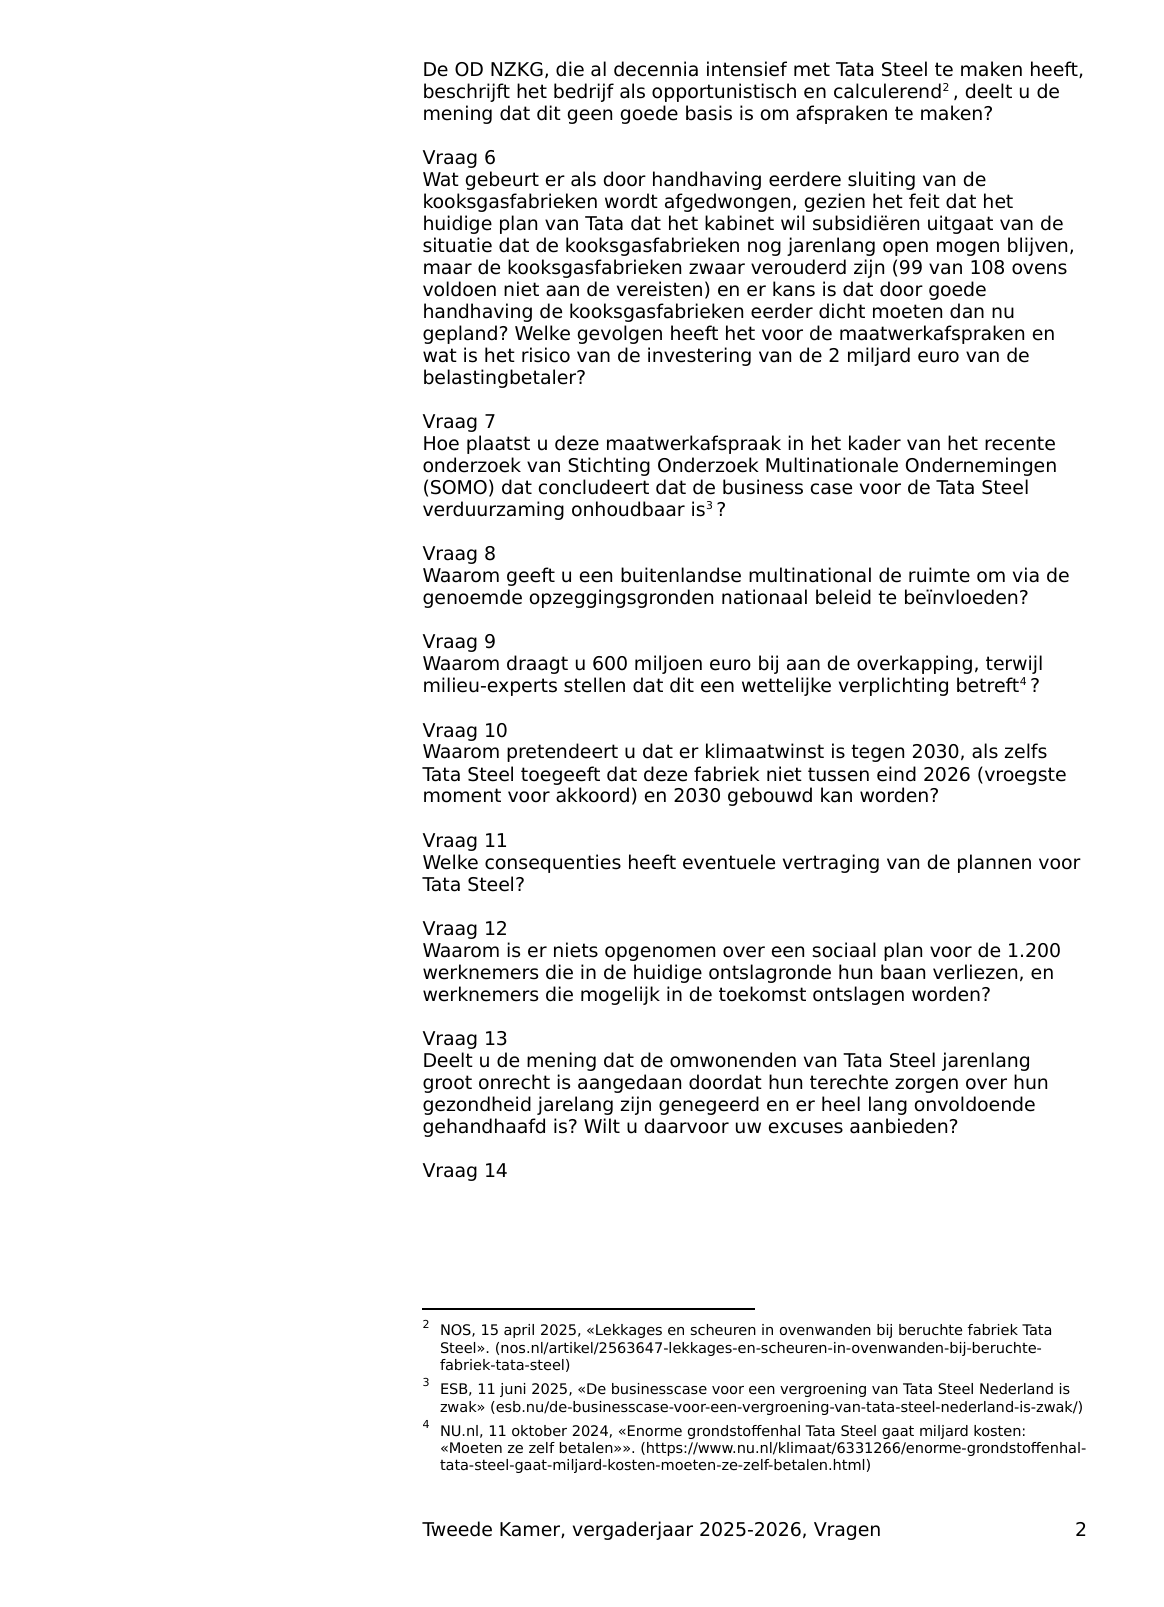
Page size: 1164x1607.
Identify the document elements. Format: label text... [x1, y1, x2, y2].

text Waarom pretendeert u dat er klimaatwinst is tegen 2030, als zelfs Tata Steel toegeeft dat deze fabriek niet tussen eind 2026 (vroegste moment voor akkoord) en 2030 gebouwd kan worden? [422, 741, 1087, 807]
text Waarom draagt u 600 miljoen euro bij aan de overkapping, terwijl milieu-experts stellen dat dit een wettelijke verplichting betreft? [422, 653, 1087, 697]
text NOS, 15 april 2025, «Lekkages en scheuren in ovenwanden bij beruchte fabriek Tata Steel». (nos.nl/artikel/2563647-lekkages-en-scheuren-in-ovenwanden-bij-beruchte-fabriek-tata-steel) [422, 1318, 1087, 1374]
text Wat gebeurt er als door handhaving eerdere sluiting van de kooksgasfabrieken wordt afgedwongen, gezien het feit dat het huidige plan van Tata dat het kabinet wil subsidiëren uitgaat van de situatie dat de kooksgasfabrieken nog jarenlang open mogen blijven, maar de kooksgasfabrieken zwaar verouderd zijn (99 van 108 ovens voldoen niet aan de vereisten) en er kans is dat door goede handhaving de kooksgasfabrieken eerder dicht moeten dan nu gepland? Welke gevolgen heeft het voor de maatwerkafspraken en wat is het risico van de investering van de 2 miljard euro van de belastingbetaler? [422, 169, 1087, 389]
text Welke consequenties heeft eventuele vertraging van de plannen voor Tata Steel? [422, 852, 1087, 896]
text ESB, 11 juni 2025, «De businesscase voor een vergroening van Tata Steel Nederland is zwak» (esb.nu/de-businesscase-voor-een-vergroening-van-tata-steel-nederland-is-zwak/) [422, 1377, 1087, 1416]
text NU.nl, 11 oktober 2024, «Enorme grondstoffenhal Tata Steel gaat miljard kosten: «Moeten ze zelf betalen»». (https://www.nu.nl/klimaat/6331266/enorme-grondstoffenhal-tata-steel-gaat-miljard-kosten-moeten-ze-zelf-betalen.html) [422, 1418, 1087, 1474]
text De OD NZKG, die al decennia intensief met Tata Steel te maken heeft, beschrijft het bedrijf als opportunistisch en calculerend, deelt u de mening dat dit geen goede basis is om afspraken te maken? [422, 59, 1087, 125]
text Hoe plaatst u deze maatwerkafspraak in het kader van het recente onderzoek van Stichting Onderzoek Multinationale Ondernemingen (SOMO) dat concludeert dat de business case voor de Tata Steel verduurzaming onhoudbaar is? [422, 433, 1087, 521]
text Vraag 8 [422, 543, 1087, 565]
text Vraag 11 [422, 829, 1087, 852]
text Waarom is er niets opgenomen over een sociaal plan voor de 1.200 werknemers die in de huidige ontslagronde hun baan verliezen, en werknemers die mogelijk in de toekomst ontslagen worden? [422, 940, 1087, 1006]
text Vraag 7 [422, 411, 1087, 433]
text Vraag 6 [422, 147, 1087, 169]
text Vraag 14 [422, 1160, 1087, 1182]
text Deelt u de mening dat de omwonenden van Tata Steel jarenlang groot onrecht is aangedaan doordat hun terechte zorgen over hun gezondheid jarelang zijn genegeerd en er heel lang onvoldoende gehandhaafd is? Wilt u daarvoor uw excuses aanbieden? [422, 1050, 1087, 1138]
text Vraag 13 [422, 1028, 1087, 1050]
text Vraag 9 [422, 631, 1087, 653]
text Vraag 10 [422, 719, 1087, 741]
text Waarom geeft u een buitenlandse multinational de ruimte om via de genoemde opzeggingsgronden nationaal beleid te beïnvloeden? [422, 565, 1087, 609]
text Vraag 12 [422, 918, 1087, 940]
